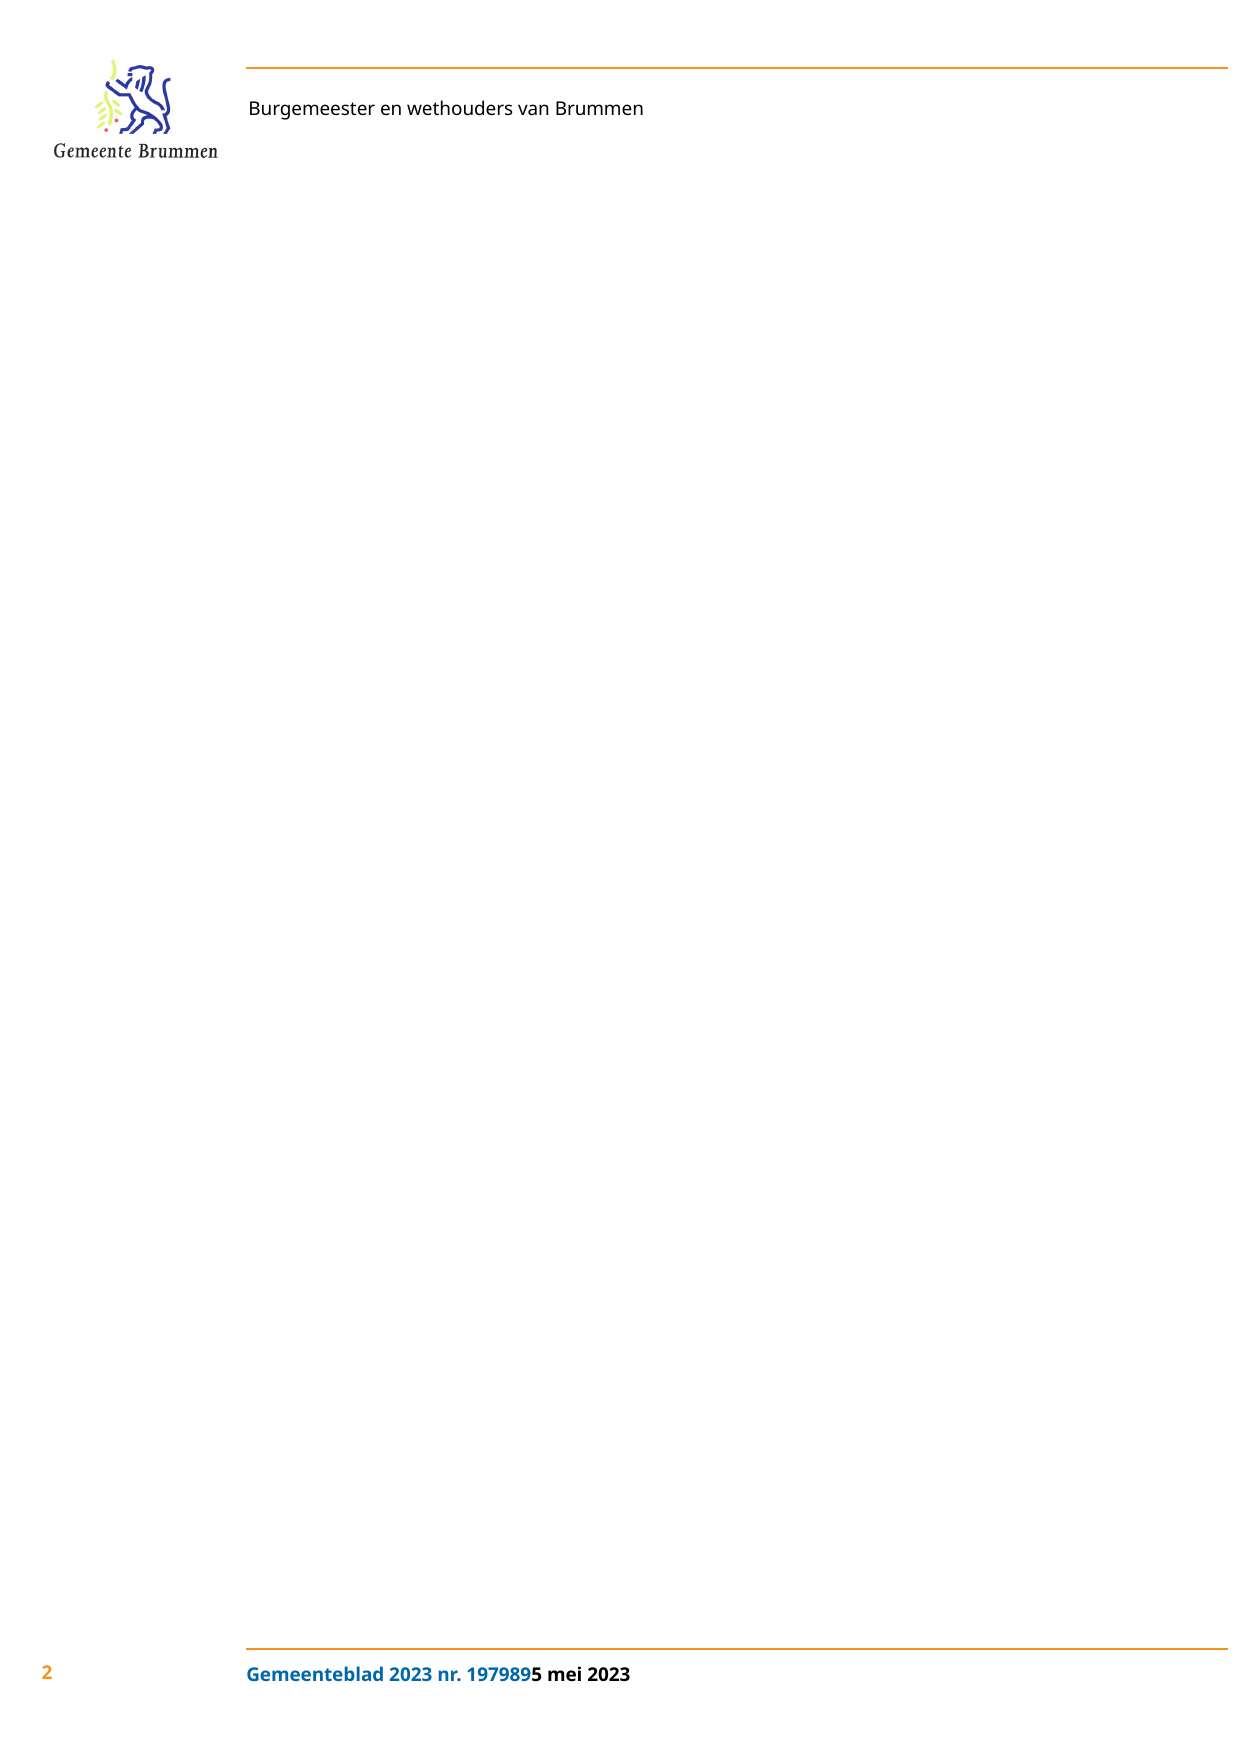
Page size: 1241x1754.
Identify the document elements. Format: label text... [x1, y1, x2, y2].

picture [41, 47, 231, 172]
text Burgemeester en wethouders van Brummen [248, 95, 1152, 121]
